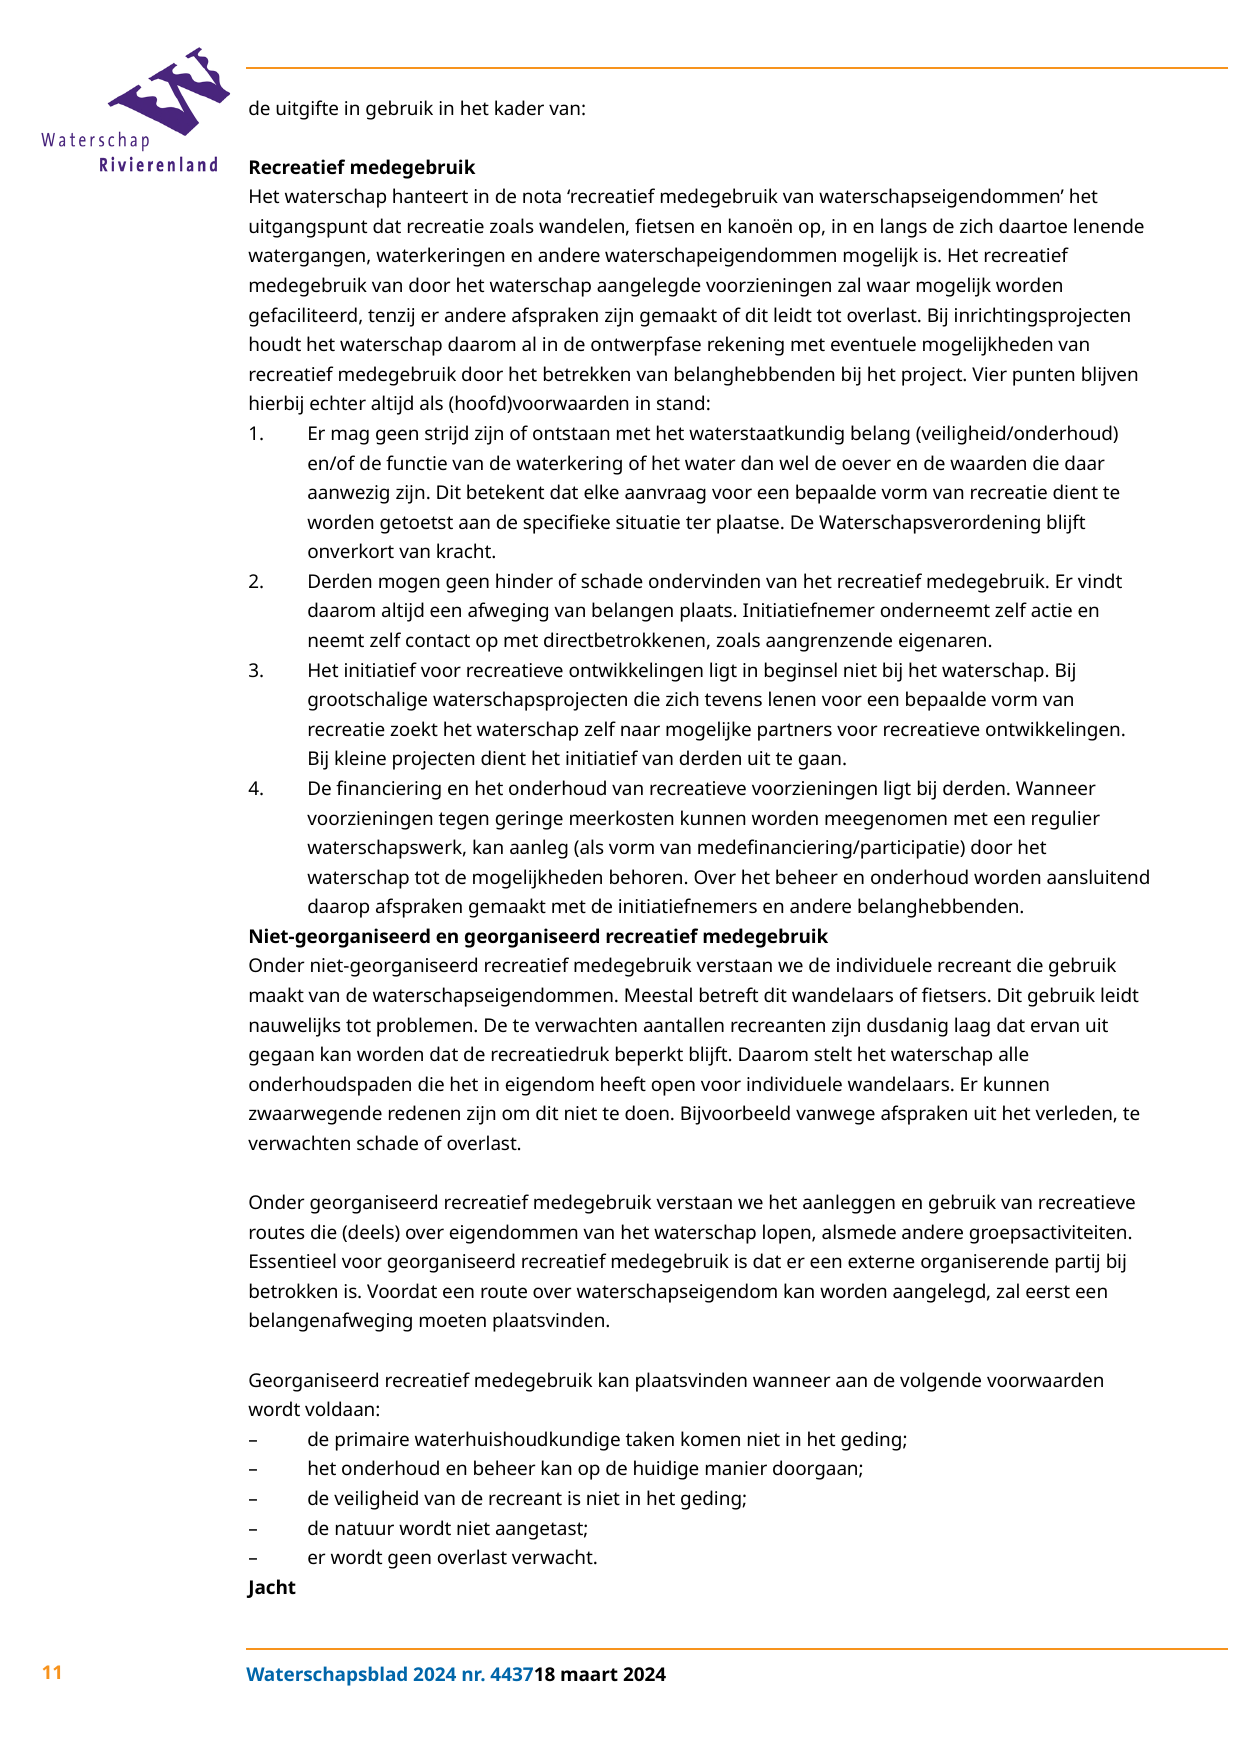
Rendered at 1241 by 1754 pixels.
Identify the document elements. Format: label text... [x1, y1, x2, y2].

text Onder niet-georganiseerd recreatief medegebruik verstaan we de individuele recreant die gebruik maakt van de waterschapseigendommen. Meestal betreft dit wandelaars of fietsers. Dit gebruik leidt nauwelijks tot problemen. De te verwachten aantallen recreanten zijn dusdanig laag dat ervan uit gegaan kan worden dat de recreatiedruk beperkt blijft. Daarom stelt het waterschap alle onderhoudspaden die het in eigendom heeft open voor individuele wandelaars. Er kunnen zwaarwegende redenen zijn om dit niet te doen. Bijvoorbeeld vanwege afspraken uit het verleden, te verwachten schade of overlast. [248, 953, 1152, 1156]
list de veiligheid van de recreant is niet in het geding; [248, 1485, 1152, 1511]
text Niet-georganiseerd en georganiseerd recreatief medegebruik [248, 923, 1152, 949]
list er wordt geen overlast verwacht. [248, 1544, 1152, 1570]
picture [41, 47, 231, 172]
list de natuur wordt niet aangetast; [248, 1515, 1152, 1541]
list de primaire waterhuishoudkundige taken komen niet in het geding; [248, 1426, 1152, 1452]
text Onder georganiseerd recreatief medegebruik verstaan we het aanleggen en gebruik van recreatieve routes die (deels) over eigendommen van het waterschap lopen, alsmede andere groepsactiviteiten. Essentieel voor georganiseerd recreatief medegebruik is dat er een externe organiserende partij bij betrokken is. Voordat een route over waterschapseigendom kan worden aangelegd, zal eerst een belangenafweging moeten plaatsvinden. [248, 1189, 1152, 1333]
text Het waterschap hanteert in de nota ‘recreatief medegebruik van waterschapseigendommen’ het uitgangspunt dat recreatie zoals wandelen, fietsen en kanoën op, in en langs de zich daartoe lenende watergangen, waterkeringen en andere waterschapeigendommen mogelijk is. Het recreatief medegebruik van door het waterschap aangelegde voorzieningen zal waar mogelijk worden gefaciliteerd, tenzij er andere afspraken zijn gemaakt of dit leidt tot overlast. Bij inrichtingsprojecten houdt het waterschap daarom al in de ontwerpfase rekening met eventuele mogelijkheden van recreatief medegebruik door het betrekken van belanghebbenden bij het project. Vier punten blijven hierbij echter altijd als (hoofd)voorwaarden in stand: [248, 183, 1152, 416]
text Jacht [248, 1574, 1152, 1600]
text Georganiseerd recreatief medegebruik kan plaatsvinden wanneer aan de volgende voorwaarden wordt voldaan: [248, 1367, 1152, 1422]
list het onderhoud en beheer kan op de huidige manier doorgaan; [248, 1456, 1152, 1481]
text Recreatief medegebruik [248, 154, 1152, 180]
text de uitgifte in gebruik in het kader van: [248, 95, 1152, 121]
list Er mag geen strijd zijn of ontstaan met het waterstaatkundig belang (veiligheid/onderhoud) en/of de functie van de waterkering of het water dan wel de oever en de waarden die daar aanwezig zijn. Dit betekent dat elke aanvraag voor een bepaalde vorm van recreatie dient te worden getoetst aan de specifieke situatie ter plaatse. De Waterschapsverordening blijft onverkort van kracht. [248, 420, 1152, 564]
list De financiering en het onderhoud van recreatieve voorzieningen ligt bij derden. Wanneer voorzieningen tegen geringe meerkosten kunnen worden meegenomen met een regulier waterschapswerk, kan aanleg (als vorm van medefinanciering/participatie) door het waterschap tot de mogelijkheden behoren. Over het beheer en onderhoud worden aansluitend daarop afspraken gemaakt met de initiatiefnemers en andere belanghebbenden. [248, 775, 1152, 919]
list Derden mogen geen hinder of schade ondervinden van het recreatief medegebruik. Er vindt daarom altijd een afweging van belangen plaats. Initiatiefnemer onderneemt zelf actie en neemt zelf contact op met directbetrokkenen, zoals aangrenzende eigenaren. [248, 568, 1152, 653]
list Het initiatief voor recreatieve ontwikkelingen ligt in beginsel niet bij het waterschap. Bij grootschalige waterschapsprojecten die zich tevens lenen voor een bepaalde vorm van recreatie zoekt het waterschap zelf naar mogelijke partners voor recreatieve ontwikkelingen. Bij kleine projecten dient het initiatief van derden uit te gaan. [248, 657, 1152, 771]
